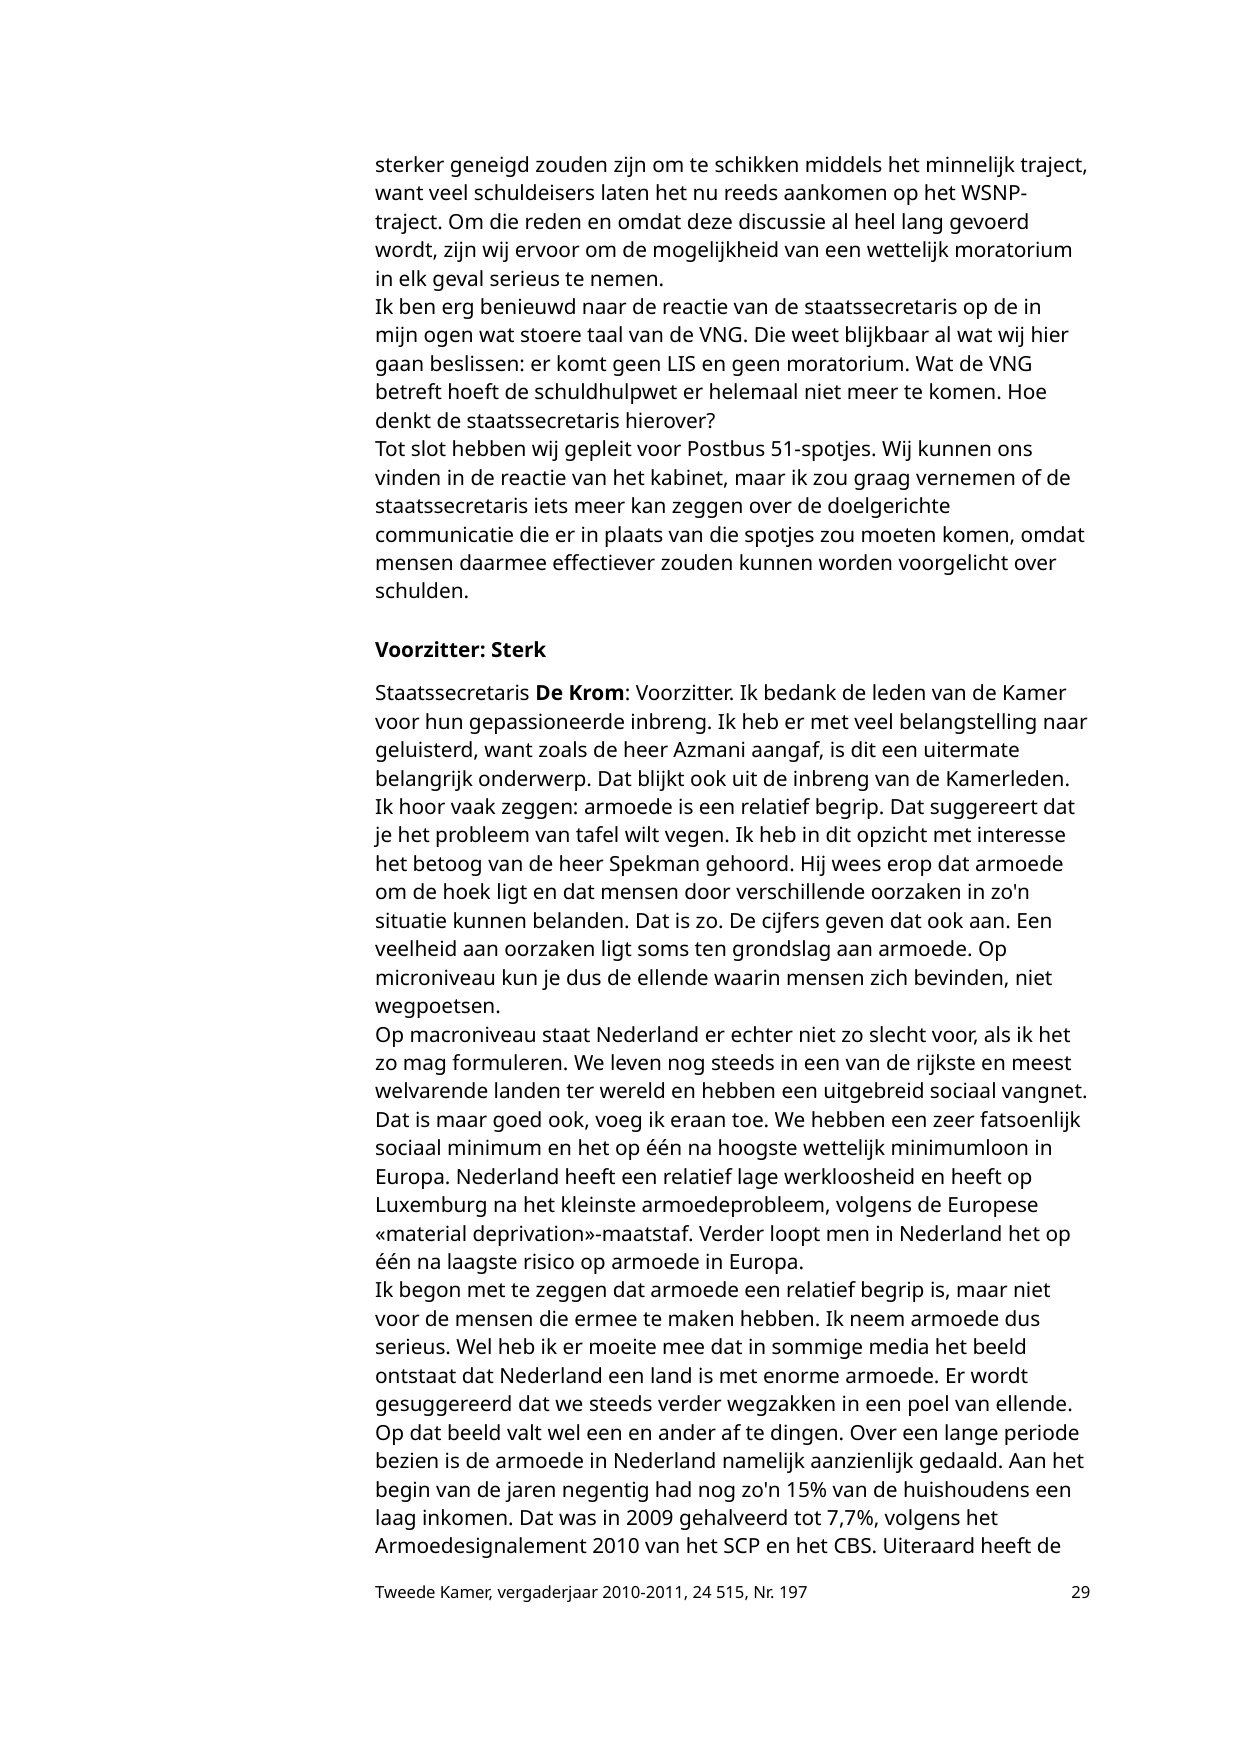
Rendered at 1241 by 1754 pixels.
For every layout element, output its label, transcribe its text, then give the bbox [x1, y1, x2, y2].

text Voorzitter: Sterk [375, 635, 1090, 663]
text Tot slot hebben wij gepleit voor Postbus 51-spotjes. Wij kunnen ons vinden in de reactie van het kabinet, maar ik zou graag vernemen of de staatssecretaris iets meer kan zeggen over de doelgerichte communicatie die er in plaats van die spotjes zou moeten komen, omdat mensen daarmee effectiever zouden kunnen worden voorgelicht over schulden. [375, 434, 1090, 605]
text Staatssecretaris De Krom: Voorzitter. Ik bedank de leden van de Kamer voor hun gepassioneerde inbreng. Ik heb er met veel belangstelling naar geluisterd, want zoals de heer Azmani aangaf, is dit een uitermate belangrijk onderwerp. Dat blijkt ook uit de inbreng van de Kamerleden. [375, 678, 1090, 792]
text Op macroniveau staat Nederland er echter niet zo slecht voor, als ik het zo mag formuleren. We leven nog steeds in een van de rijkste en meest welvarende landen ter wereld en hebben een uitgebreid sociaal vangnet. Dat is maar goed ook, voeg ik eraan toe. We hebben een zeer fatsoenlijk sociaal minimum en het op één na hoogste wettelijk minimumloon in Europa. Nederland heeft een relatief lage werkloosheid en heeft op Luxemburg na het kleinste armoedeprobleem, volgens de Europese «material deprivation»-maatstaf. Verder loopt men in Nederland het op één na laagste risico op armoede in Europa. [375, 1020, 1090, 1276]
text sterker geneigd zouden zijn om te schikken middels het minnelijk traject, want veel schuldeisers laten het nu reeds aankomen op het WSNP-traject. Om die reden en omdat deze discussie al heel lang gevoerd wordt, zijn wij ervoor om de mogelijkheid van een wettelijk moratorium in elk geval serieus te nemen. [375, 150, 1090, 292]
text Ik begon met te zeggen dat armoede een relatief begrip is, maar niet voor de mensen die ermee te maken hebben. Ik neem armoede dus serieus. Wel heb ik er moeite mee dat in sommige media het beeld ontstaat dat Nederland een land is met enorme armoede. Er wordt gesuggereerd dat we steeds verder wegzakken in een poel van ellende. Op dat beeld valt wel een en ander af te dingen. Over een lange periode bezien is de armoede in Nederland namelijk aanzienlijk gedaald. Aan het begin van de jaren negentig had nog zo'n 15% van de huishoudens een laag inkomen. Dat was in 2009 gehalveerd tot 7,7%, volgens het Armoedesignalement 2010 van het SCP en het CBS. Uiteraard heeft de [375, 1276, 1090, 1560]
text Ik hoor vaak zeggen: armoede is een relatief begrip. Dat suggereert dat je het probleem van tafel wilt vegen. Ik heb in dit opzicht met interesse het betoog van de heer Spekman gehoord. Hij wees erop dat armoede om de hoek ligt en dat mensen door verschillende oorzaken in zo'n situatie kunnen belanden. Dat is zo. De cijfers geven dat ook aan. Een veelheid aan oorzaken ligt soms ten grondslag aan armoede. Op microniveau kun je dus de ellende waarin mensen zich bevinden, niet wegpoetsen. [375, 792, 1090, 1020]
text Ik ben erg benieuwd naar de reactie van de staatssecretaris op de in mijn ogen wat stoere taal van de VNG. Die weet blijkbaar al wat wij hier gaan beslissen: er komt geen LIS en geen moratorium. Wat de VNG betreft hoeft de schuldhulpwet er helemaal niet meer te komen. Hoe denkt de staatssecretaris hierover? [375, 292, 1090, 434]
